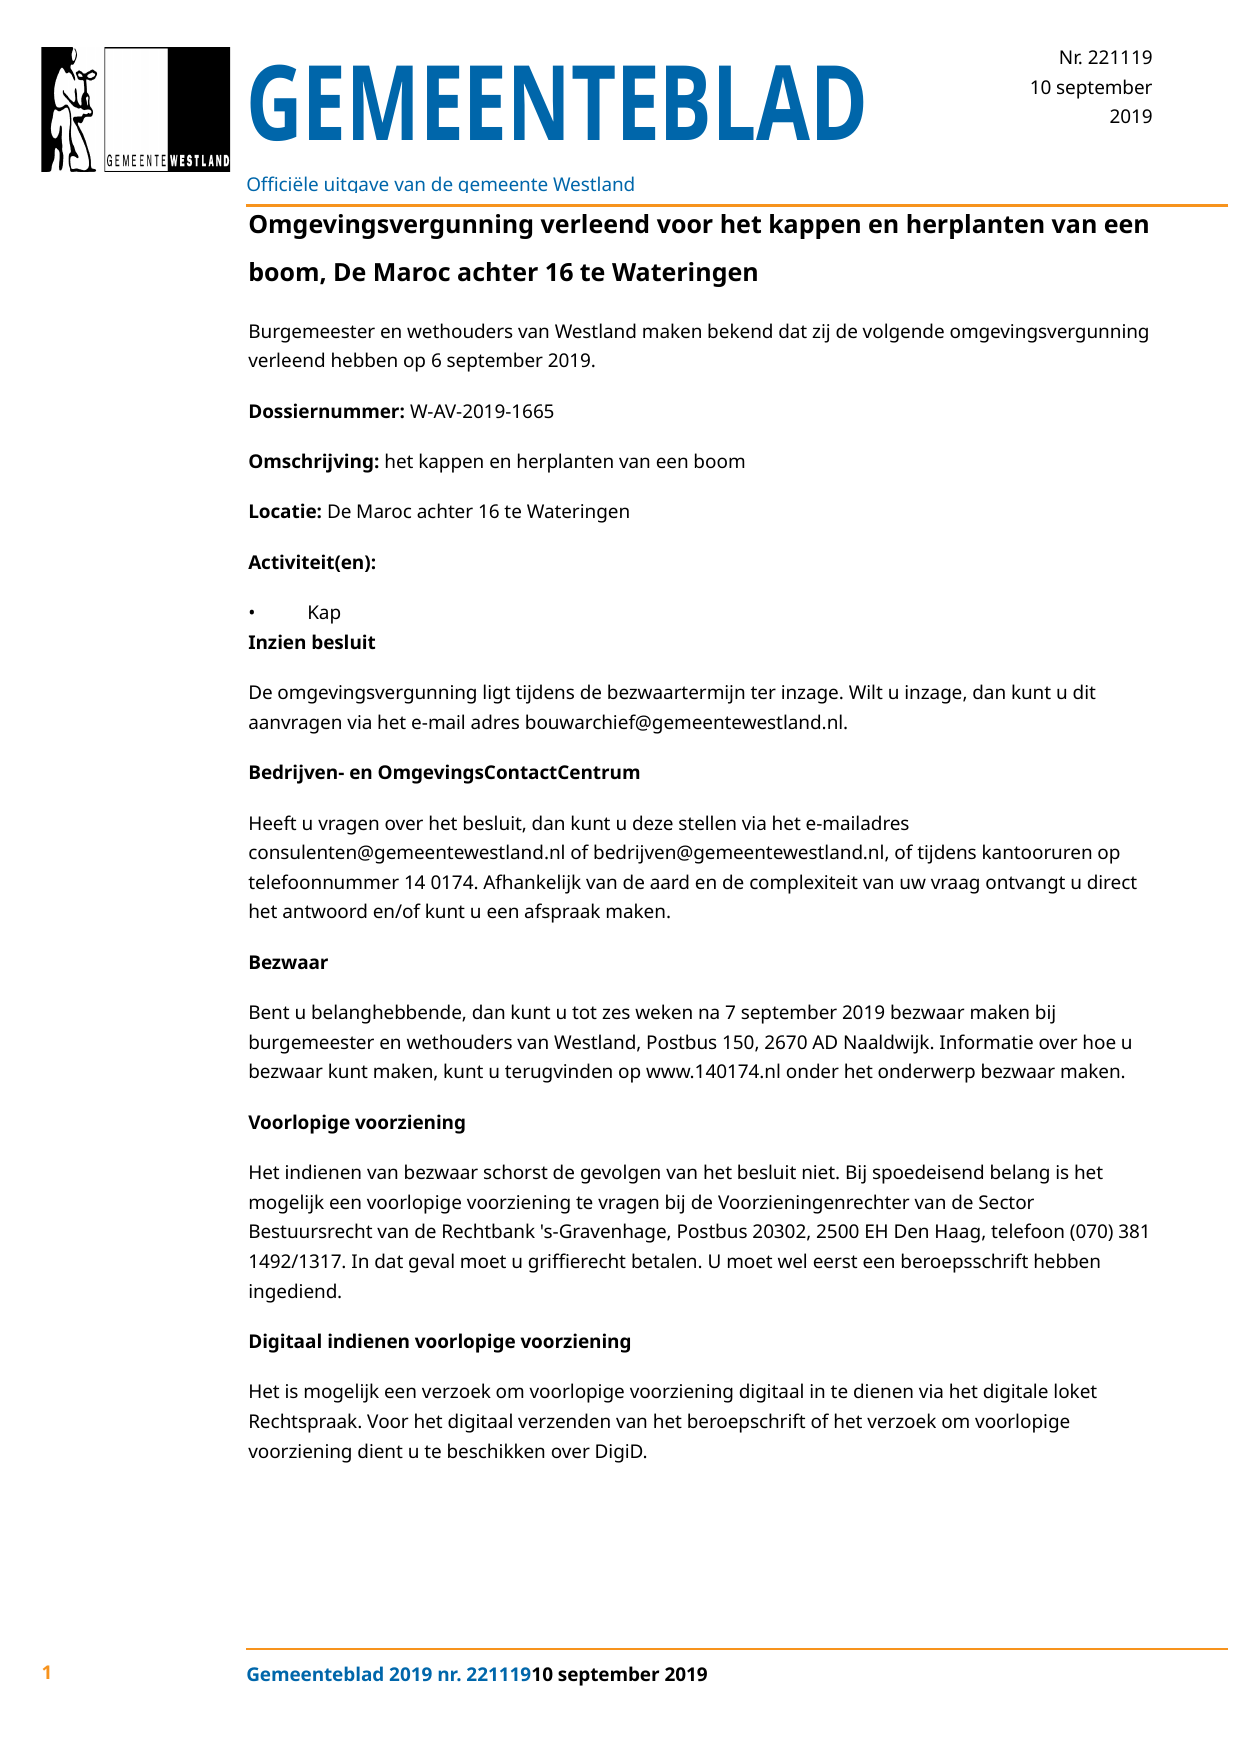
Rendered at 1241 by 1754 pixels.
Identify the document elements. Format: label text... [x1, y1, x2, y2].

text Locatie: De Maroc achter 16 te Wateringen [248, 499, 1152, 524]
text Activiteit(en): [248, 549, 1152, 575]
text Voorlopige voorziening [248, 1109, 1152, 1135]
text Dossiernummer: W-AV-2019-1665 [248, 398, 1152, 424]
text De omgevingsvergunning ligt tijdens de bezwaartermijn ter inzage. Wilt u inzage, dan kunt u dit aanvragen via het e-mail adres bouwarchief@gemeentewestland.nl. [248, 679, 1152, 735]
text Burgemeester en wethouders van Westland maken bekend dat zij de volgende omgevingsvergunning verleend hebben op 6 september 2019. [248, 318, 1152, 373]
text Omschrijving: het kappen en herplanten van een boom [248, 448, 1152, 474]
text Bedrijven- en OmgevingsContactCentrum [248, 759, 1152, 785]
text Heeft u vragen over het besluit, dan kunt u deze stellen via het e-mailadres consulenten@gemeentewestland.nl of bedrijven@gemeentewestland.nl, of tijdens kantooruren op telefoonnummer 14 0174. Afhankelijk van de aard en de complexiteit van uw vraag ontvangt u direct het antwoord en/of kunt u een afspraak maken. [248, 810, 1152, 924]
text Digitaal indienen voorlopige voorziening [248, 1328, 1152, 1354]
text Bezwaar [248, 949, 1152, 975]
text Omgevingsvergunning verleend voor het kappen en herplanten van een boom, De Maroc achter 16 te Wateringen [248, 207, 1152, 288]
text Het indienen van bezwaar schorst de gevolgen van het besluit niet. Bij spoedeisend belang is het mogelijk een voorlopige voorziening te vragen bij de Voorzieningenrechter van de Sector Bestuursrecht van de Rechtbank 's-Gravenhage, Postbus 20302, 2500 EH Den Haag, telefoon (070) 381 1492/1317. In dat geval moet u griffierecht betalen. U moet wel eerst een beroepsschrift hebben ingediend. [248, 1159, 1152, 1304]
picture [41, 47, 231, 172]
text Bent u belanghebbende, dan kunt u tot zes weken na 7 september 2019 bezwaar maken bij burgemeester en wethouders van Westland, Postbus 150, 2670 AD Naaldwijk. Informatie over hoe u bezwaar kunt maken, kunt u terugvinden op www.140174.nl onder het onderwerp bezwaar maken. [248, 999, 1152, 1084]
text Inzien besluit [248, 629, 1152, 655]
text Het is mogelijk een verzoek om voorlopige voorziening digitaal in te dienen via het digitale loket Rechtspraak. Voor het digitaal verzenden van het beroepschrift of het verzoek om voorlopige voorziening dient u te beschikken over DigiD. [248, 1379, 1152, 1464]
list Kap [248, 599, 1152, 625]
